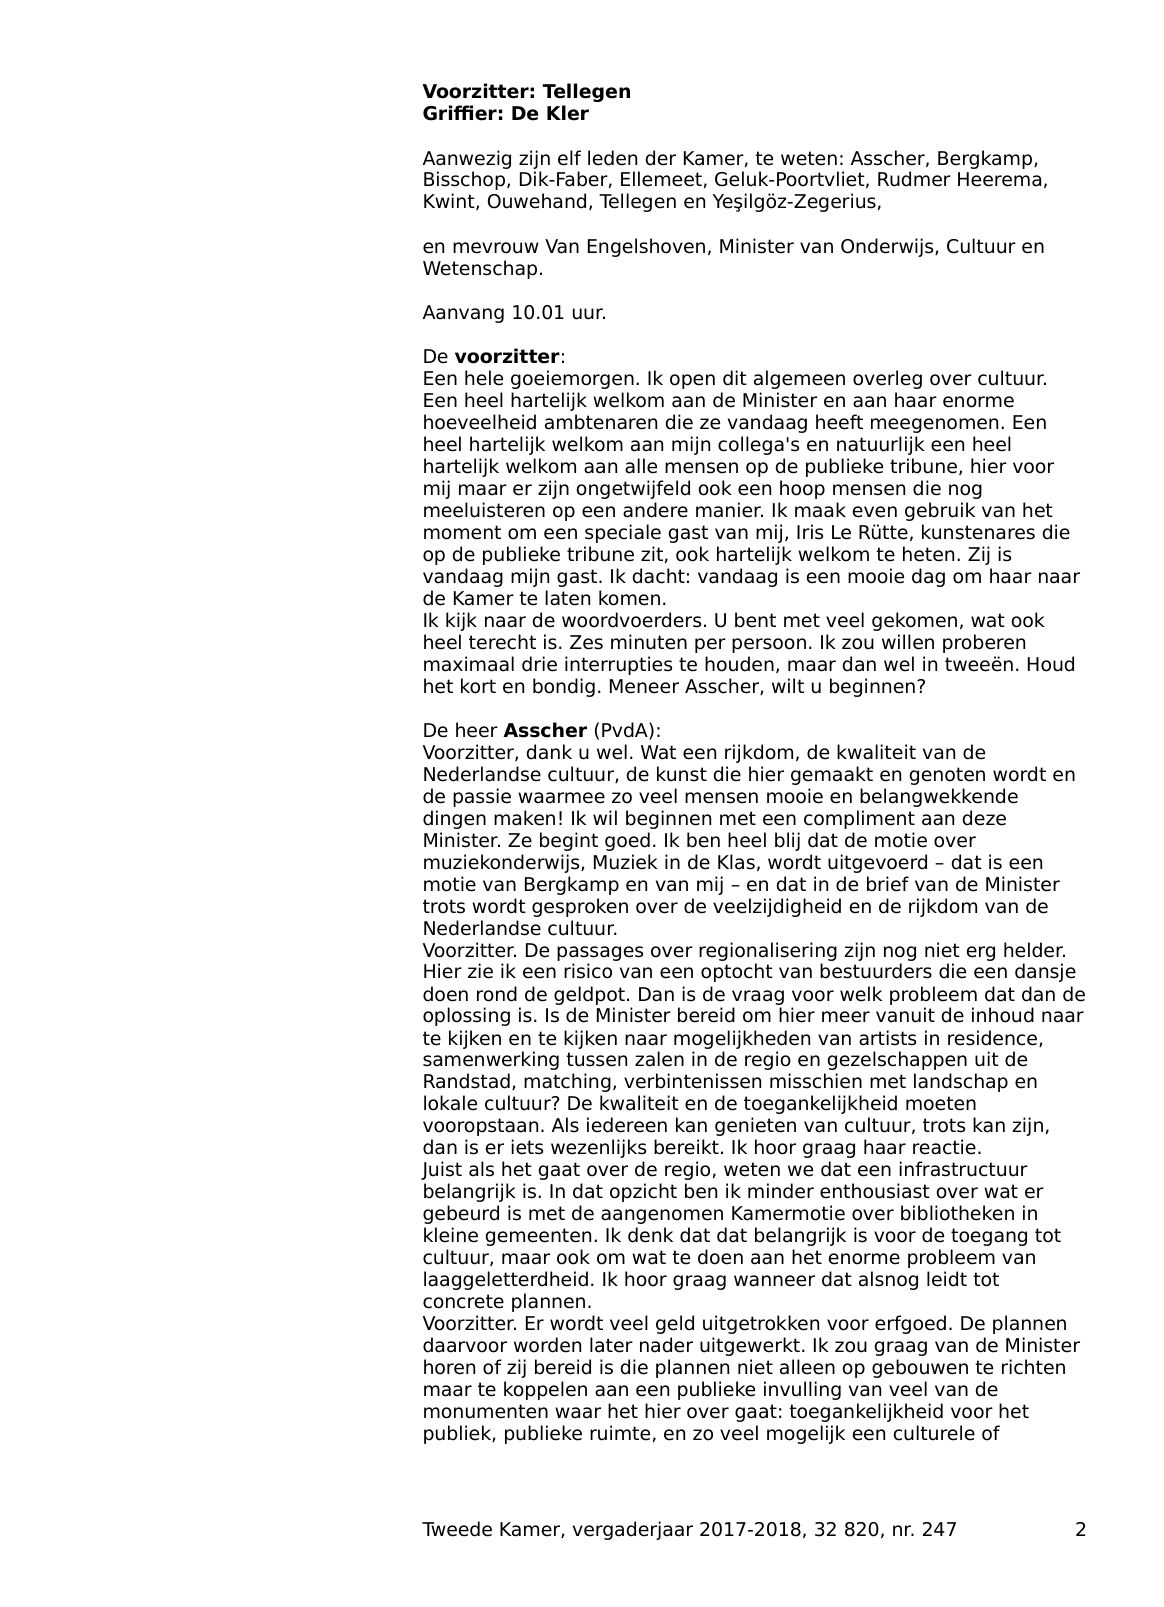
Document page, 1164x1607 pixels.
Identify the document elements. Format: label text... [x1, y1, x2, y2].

text De heer Asscher (PvdA): [422, 720, 1087, 742]
text Voorzitter. Er wordt veel geld uitgetrokken voor erfgoed. De plannen daarvoor worden later nader uitgewerkt. Ik zou graag van de Minister horen of zij bereid is die plannen niet alleen op gebouwen te richten maar te koppelen aan een publieke invulling van veel van de monumenten waar het hier over gaat: toegankelijkheid voor het publiek, publieke ruimte, en zo veel mogelijk een culturele of [422, 1313, 1087, 1445]
text Aanwezig zijn elf leden der Kamer, te weten: Asscher, Bergkamp, Bisschop, Dik-Faber, Ellemeet, Geluk-Poortvliet, Rudmer Heerema, Kwint, Ouwehand, Tellegen en Yeşilgöz-Zegerius, [422, 147, 1087, 213]
text Een hele goeiemorgen. Ik open dit algemeen overleg over cultuur. Een heel hartelijk welkom aan de Minister en aan haar enorme hoeveelheid ambtenaren die ze vandaag heeft meegenomen. Een heel hartelijk welkom aan mijn collega's en natuurlijk een heel hartelijk welkom aan alle mensen op de publieke tribune, hier voor mij maar er zijn ongetwijfeld ook een hoop mensen die nog meeluisteren op een andere manier. Ik maak even gebruik van het moment om een speciale gast van mij, Iris Le Rütte, kunstenares die op de publieke tribune zit, ook hartelijk welkom te heten. Zij is vandaag mijn gast. Ik dacht: vandaag is een mooie dag om haar naar de Kamer te laten komen. [422, 368, 1087, 609]
text en mevrouw Van Engelshoven, Minister van Onderwijs, Cultuur en Wetenschap. [422, 236, 1087, 279]
text Voorzitter. De passages over regionalisering zijn nog niet erg helder. Hier zie ik een risico van een optocht van bestuurders die een dansje doen rond de geldpot. Dan is de vraag voor welk probleem dat dan de oplossing is. Is de Minister bereid om hier meer vanuit de inhoud naar te kijken en te kijken naar mogelijkheden van artists in residence, samenwerking tussen zalen in de regio en gezelschappen uit de Randstad, matching, verbintenissen misschien met landschap en lokale cultuur? De kwaliteit en de toegankelijkheid moeten vooropstaan. Als iedereen kan genieten van cultuur, trots kan zijn, dan is er iets wezenlijks bereikt. Ik hoor graag haar reactie. [422, 939, 1087, 1159]
text Voorzitter, dank u wel. Wat een rijkdom, de kwaliteit van de Nederlandse cultuur, de kunst die hier gemaakt en genoten wordt en de passie waarmee zo veel mensen mooie en belangwekkende dingen maken! Ik wil beginnen met een compliment aan deze Minister. Ze begint goed. Ik ben heel blij dat de motie over muziekonderwijs, Muziek in de Klas, wordt uitgevoerd – dat is een motie van Bergkamp en van mij – en dat in de brief van de Minister trots wordt gesproken over de veelzijdigheid en de rijkdom van de Nederlandse cultuur. [422, 742, 1087, 939]
text Juist als het gaat over de regio, weten we dat een infrastructuur belangrijk is. In dat opzicht ben ik minder enthousiast over wat er gebeurd is met de aangenomen Kamermotie over bibliotheken in kleine gemeenten. Ik denk dat dat belangrijk is voor de toegang tot cultuur, maar ook om wat te doen aan het enorme probleem van laaggeletterdheid. Ik hoor graag wanneer dat alsnog leidt tot concrete plannen. [422, 1159, 1087, 1313]
text De voorzitter: [422, 346, 1087, 368]
text Ik kijk naar de woordvoerders. U bent met veel gekomen, wat ook heel terecht is. Zes minuten per persoon. Ik zou willen proberen maximaal drie interrupties te houden, maar dan wel in tweeën. Houd het kort en bondig. Meneer Asscher, wilt u beginnen? [422, 609, 1087, 697]
text Griffier: De Kler [422, 103, 1087, 125]
text Aanvang 10.01 uur. [422, 302, 1087, 324]
text Voorzitter: Tellegen [422, 81, 1087, 103]
